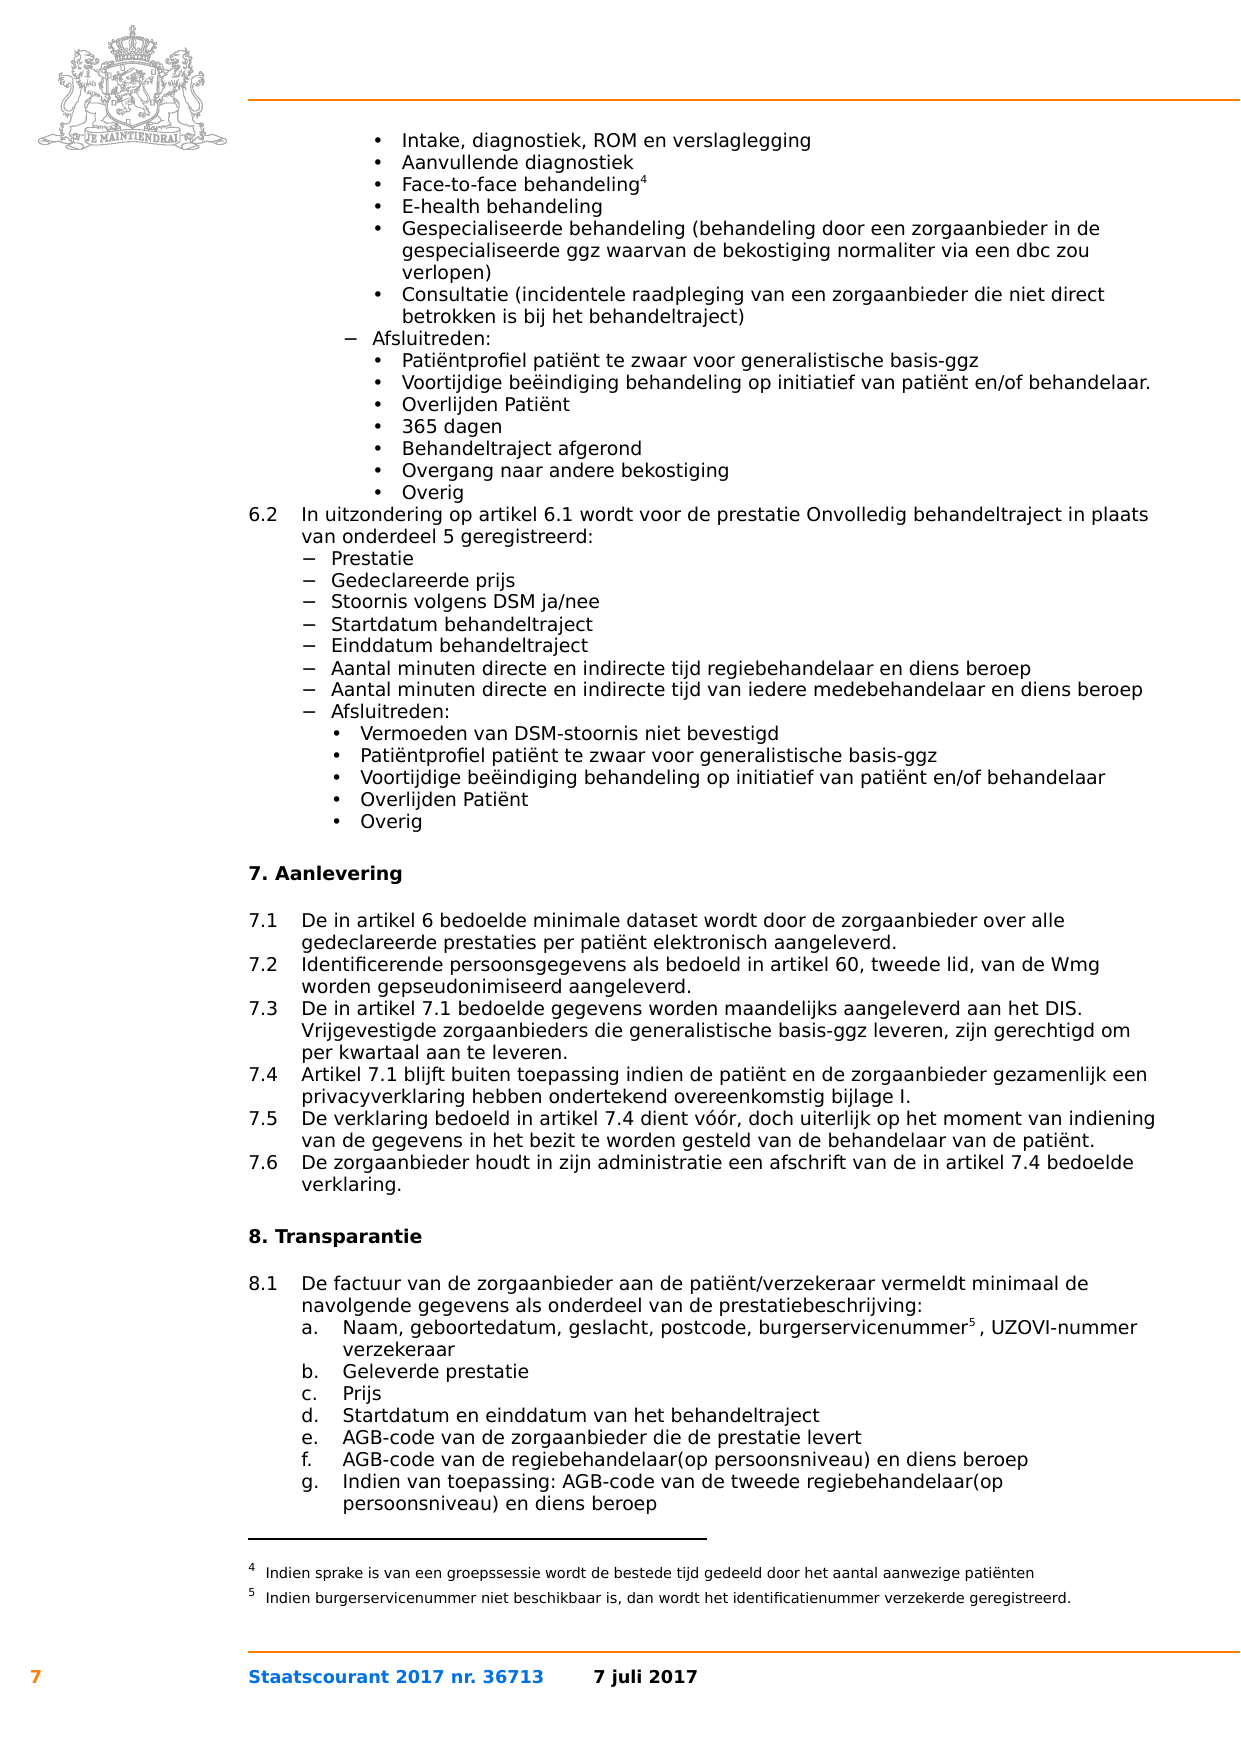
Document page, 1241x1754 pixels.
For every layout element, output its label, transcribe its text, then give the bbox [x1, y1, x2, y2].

text Indien burgerservicenummer niet beschikbaar is, dan wordt het identificatienummer verzekerde geregistreerd. [248, 1586, 1163, 1608]
text • Overgang naar andere bekostiging [372, 459, 1163, 482]
text • Patiëntprofiel patiënt te zwaar voor generalistische basis-ggz [372, 350, 1163, 372]
text 7.3 De in artikel 7.1 bedoelde gegevens worden maandelijks aangeleverd aan het DIS. Vrijgevestigde zorgaanbieders die generalistische basis-ggz leveren, zijn gerechtigd om per kwartaal aan te leveren. [248, 998, 1163, 1064]
text • 365 dagen [372, 416, 1163, 438]
text − Stoornis volgens DSM ja/nee [301, 591, 1163, 613]
text • Overig [331, 811, 1163, 833]
text • Intake, diagnostiek, ROM en verslaglegging [372, 130, 1163, 152]
text g. Indien van toepassing: AGB-code van de tweede regiebehandelaar(op persoonsniveau) en diens beroep [301, 1471, 1163, 1515]
text − Startdatum behandeltraject [301, 613, 1163, 635]
text d. Startdatum en einddatum van het behandeltraject [301, 1405, 1163, 1427]
text Indien sprake is van een groepssessie wordt de bestede tijd gedeeld door het aantal aanwezige patiënten [248, 1561, 1163, 1583]
text • Face-to-face behandeling [372, 174, 1163, 196]
text − Gedeclareerde prijs [301, 569, 1163, 591]
text − Einddatum behandeltraject [301, 635, 1163, 657]
text • Vermoeden van DSM-stoornis niet bevestigd [331, 723, 1163, 745]
text a. Naam, geboortedatum, geslacht, postcode, burgerservicenummer, UZOVI-nummer verzekeraar [301, 1317, 1163, 1361]
text • Overlijden Patiënt [372, 394, 1163, 416]
text b. Geleverde prestatie [301, 1361, 1163, 1383]
text 7.5 De verklaring bedoeld in artikel 7.4 dient vóór, doch uiterlijk op het moment van indiening van de gegevens in het bezit te worden gesteld van de behandelaar van de patiënt. [248, 1108, 1163, 1152]
text • Behandeltraject afgerond [372, 438, 1163, 459]
text • Aanvullende diagnostiek [372, 152, 1163, 174]
text − Afsluitreden: [343, 328, 1163, 350]
text − Aantal minuten directe en indirecte tijd van iedere medebehandelaar en diens beroep [301, 679, 1163, 701]
subtitle 7. Aanlevering [248, 863, 1163, 885]
text c. Prijs [301, 1383, 1163, 1405]
text − Aantal minuten directe en indirecte tijd regiebehandelaar en diens beroep [301, 657, 1163, 679]
text • Voortijdige beëindiging behandeling op initiatief van patiënt en/of behandelaar. [372, 372, 1163, 394]
subtitle 8. Transparantie [248, 1226, 1163, 1248]
text 6.2 In uitzondering op artikel 6.1 wordt voor de prestatie Onvolledig behandeltraject in plaats van onderdeel 5 geregistreerd: [248, 503, 1163, 547]
text e. AGB-code van de zorgaanbieder die de prestatie levert [301, 1427, 1163, 1449]
picture [38, 25, 227, 150]
text • Consultatie (incidentele raadpleging van een zorgaanbieder die niet direct betrokken is bij het behandeltraject) [372, 284, 1163, 328]
text • Voortijdige beëindiging behandeling op initiatief van patiënt en/of behandelaar [331, 767, 1163, 789]
text • Overlijden Patiënt [331, 789, 1163, 811]
text 7.6 De zorgaanbieder houdt in zijn administratie een afschrift van de in artikel 7.4 bedoelde verklaring. [248, 1152, 1163, 1196]
text 8.1 De factuur van de zorgaanbieder aan de patiënt/verzekeraar vermeldt minimaal de navolgende gegevens als onderdeel van de prestatiebeschrijving: [248, 1273, 1163, 1317]
text • Gespecialiseerde behandeling (behandeling door een zorgaanbieder in de gespecialiseerde ggz waarvan de bekostiging normaliter via een dbc zou verlopen) [372, 218, 1163, 284]
text • E-health behandeling [372, 196, 1163, 218]
text − Prestatie [301, 547, 1163, 569]
text 7.4 Artikel 7.1 blijft buiten toepassing indien de patiënt en de zorgaanbieder gezamenlijk een privacyverklaring hebben ondertekend overeenkomstig bijlage I. [248, 1064, 1163, 1108]
text • Overig [372, 482, 1163, 503]
text − Afsluitreden: [301, 701, 1163, 723]
text • Patiëntprofiel patiënt te zwaar voor generalistische basis-ggz [331, 745, 1163, 767]
text 7.2 Identificerende persoonsgegevens als bedoeld in artikel 60, tweede lid, van de Wmg worden gepseudonimiseerd aangeleverd. [248, 954, 1163, 998]
text 7.1 De in artikel 6 bedoelde minimale dataset wordt door de zorgaanbieder over alle gedeclareerde prestaties per patiënt elektronisch aangeleverd. [248, 910, 1163, 954]
text f. AGB-code van de regiebehandelaar(op persoonsniveau) en diens beroep [301, 1449, 1163, 1471]
